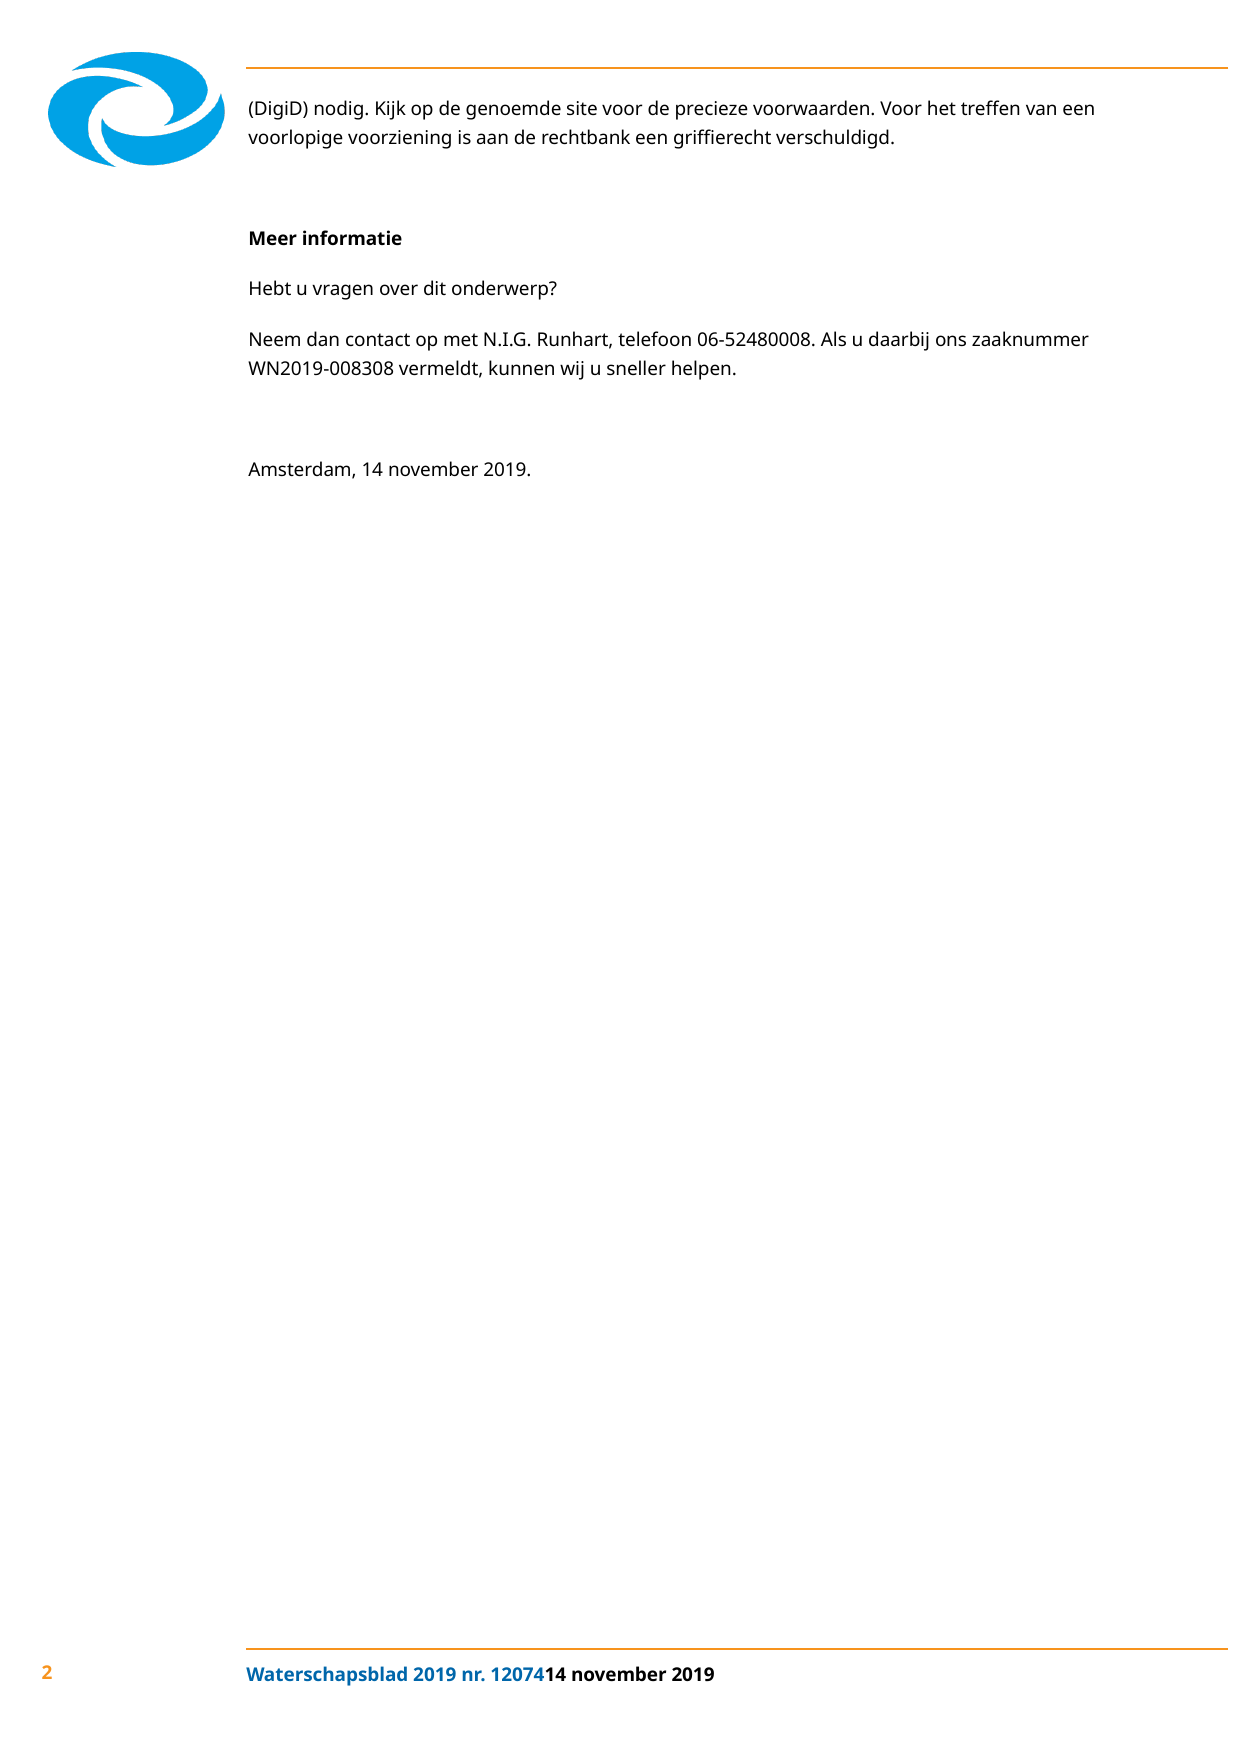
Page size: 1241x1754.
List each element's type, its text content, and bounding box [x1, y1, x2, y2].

picture [41, 47, 231, 172]
text Amsterdam, 14 november 2019. [248, 456, 1152, 482]
text Meer informatie [248, 225, 1152, 251]
text Neem dan contact op met N.I.G. Runhart, telefoon 06-52480008. Als u daarbij ons zaaknummer WN2019-008308 vermeldt, kunnen wij u sneller helpen. [248, 326, 1152, 381]
text (DigiD) nodig. Kijk op de genoemde site voor de precieze voorwaarden. Voor het treffen van een voorlopige voorziening is aan de rechtbank een griffierecht verschuldigd. [248, 95, 1152, 150]
text Hebt u vragen over dit onderwerp? [248, 276, 1152, 301]
